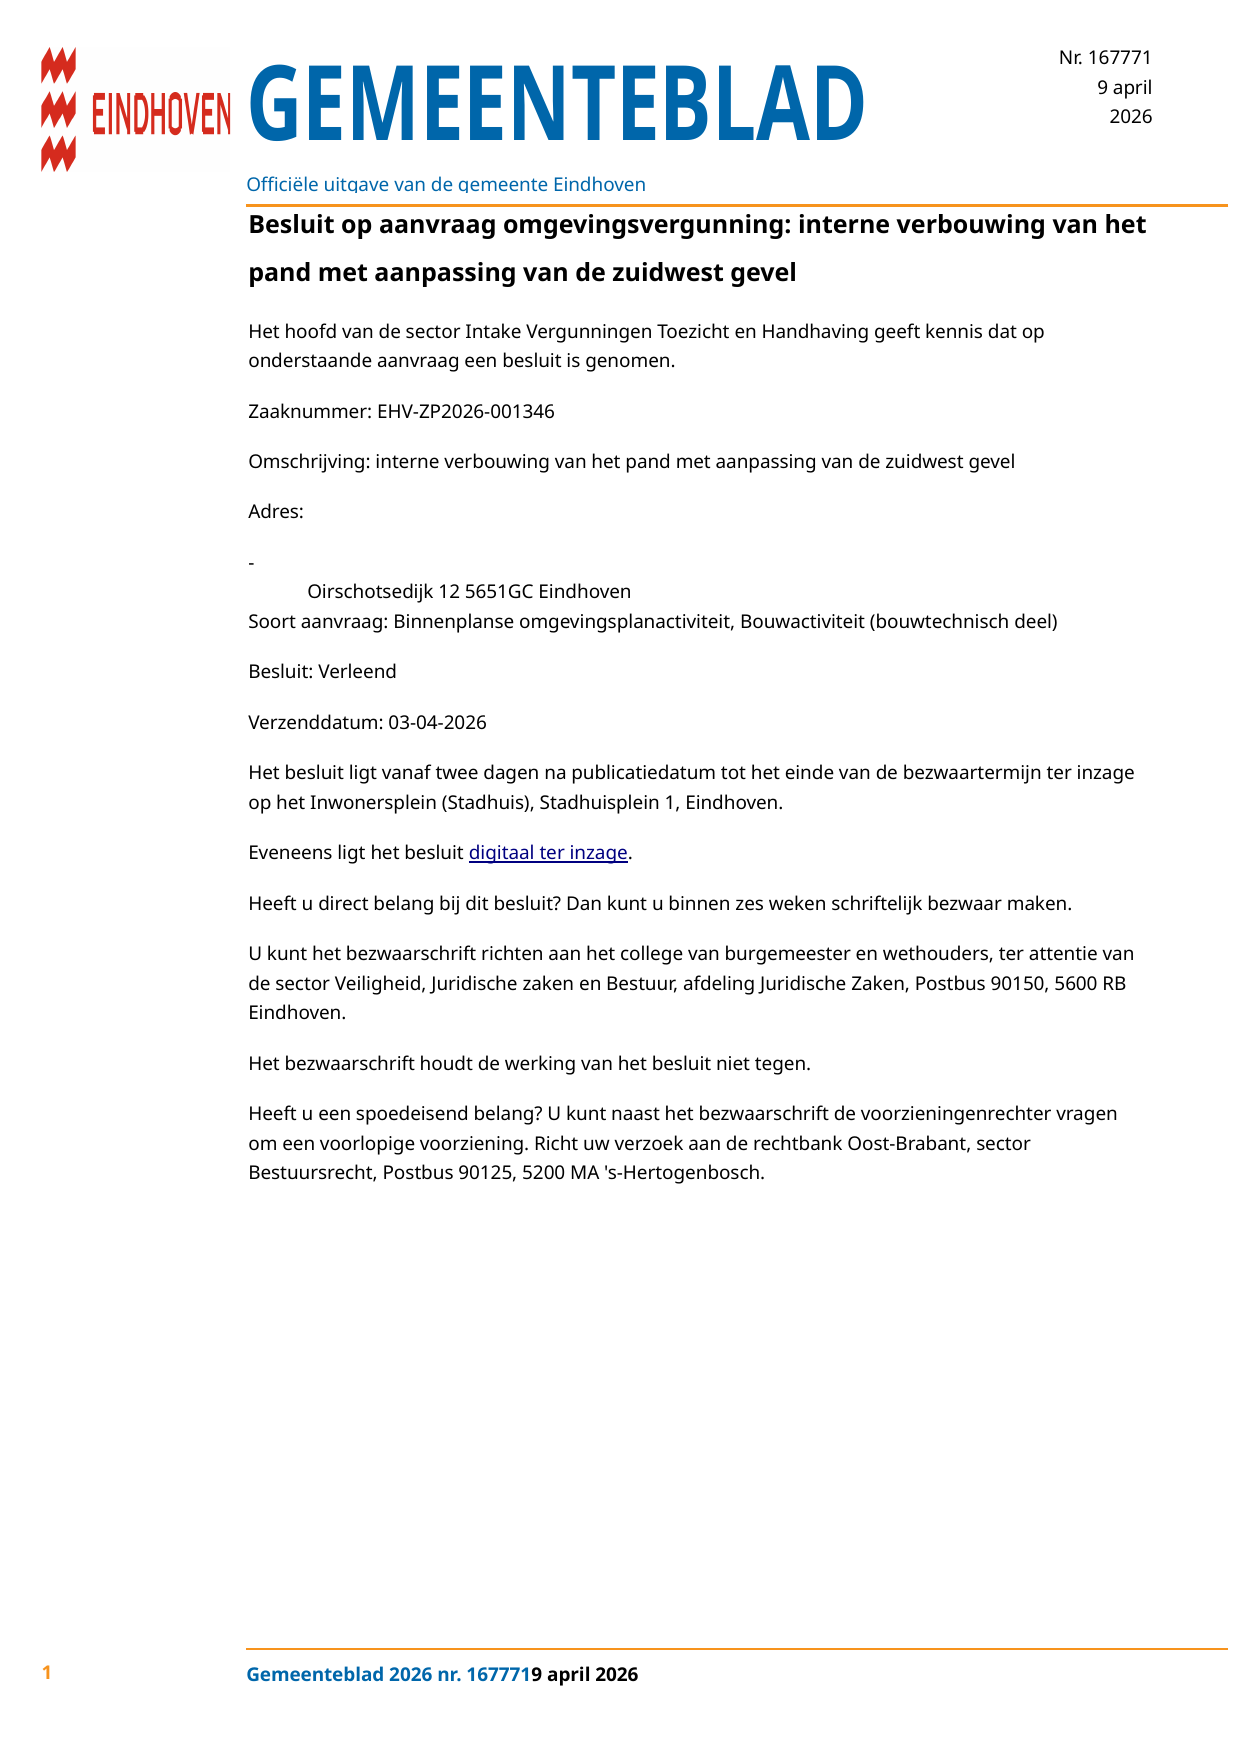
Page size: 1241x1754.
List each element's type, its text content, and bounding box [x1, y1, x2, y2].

text U kunt het bezwaarschrift richten aan het college van burgemeester en wethouders, ter attentie van de sector Veiligheid, Juridische zaken en Bestuur, afdeling Juridische Zaken, Postbus 90150, 5600 RB Eindhoven. [248, 940, 1152, 1025]
text Besluit op aanvraag omgevingsvergunning: interne verbouwing van het pand met aanpassing van de zuidwest gevel [248, 207, 1152, 288]
text Het bezwaarschrift houdt de werking van het besluit niet tegen. [248, 1050, 1152, 1076]
text Zaaknummer: EHV-ZP2026-001346 [248, 398, 1152, 424]
text Besluit: Verleend [248, 659, 1152, 684]
list Oirschotsedijk 12 5651GC Eindhoven [248, 579, 1152, 604]
picture [41, 47, 231, 172]
text Soort aanvraag: Binnenplanse omgevingsplanactiviteit, Bouwactiviteit (bouwtechnisch deel) [248, 608, 1152, 634]
text Het besluit ligt vanaf twee dagen na publicatiedatum tot het einde van de bezwaartermijn ter inzage op het Inwonersplein (Stadhuis), Stadhuisplein 1, Eindhoven. [248, 759, 1152, 815]
text Eveneens ligt het besluit digitaal ter inzage. [248, 839, 1152, 865]
text Heeft u direct belang bij dit besluit? Dan kunt u binnen zes weken schriftelijk bezwaar maken. [248, 890, 1152, 916]
text Heeft u een spoedeisend belang? U kunt naast het bezwaarschrift de voorzieningenrechter vragen om een voorlopige voorziening. Richt uw verzoek aan de rechtbank Oost-Brabant, sector Bestuursrecht, Postbus 90125, 5200 MA 's-Hertogenbosch. [248, 1100, 1152, 1185]
text Adres: [248, 499, 1152, 524]
text Omschrijving: interne verbouwing van het pand met aanpassing van de zuidwest gevel [248, 448, 1152, 474]
text Het hoofd van de sector Intake Vergunningen Toezicht en Handhaving geeft kennis dat op onderstaande aanvraag een besluit is genomen. [248, 318, 1152, 373]
text Verzenddatum: 03-04-2026 [248, 709, 1152, 735]
